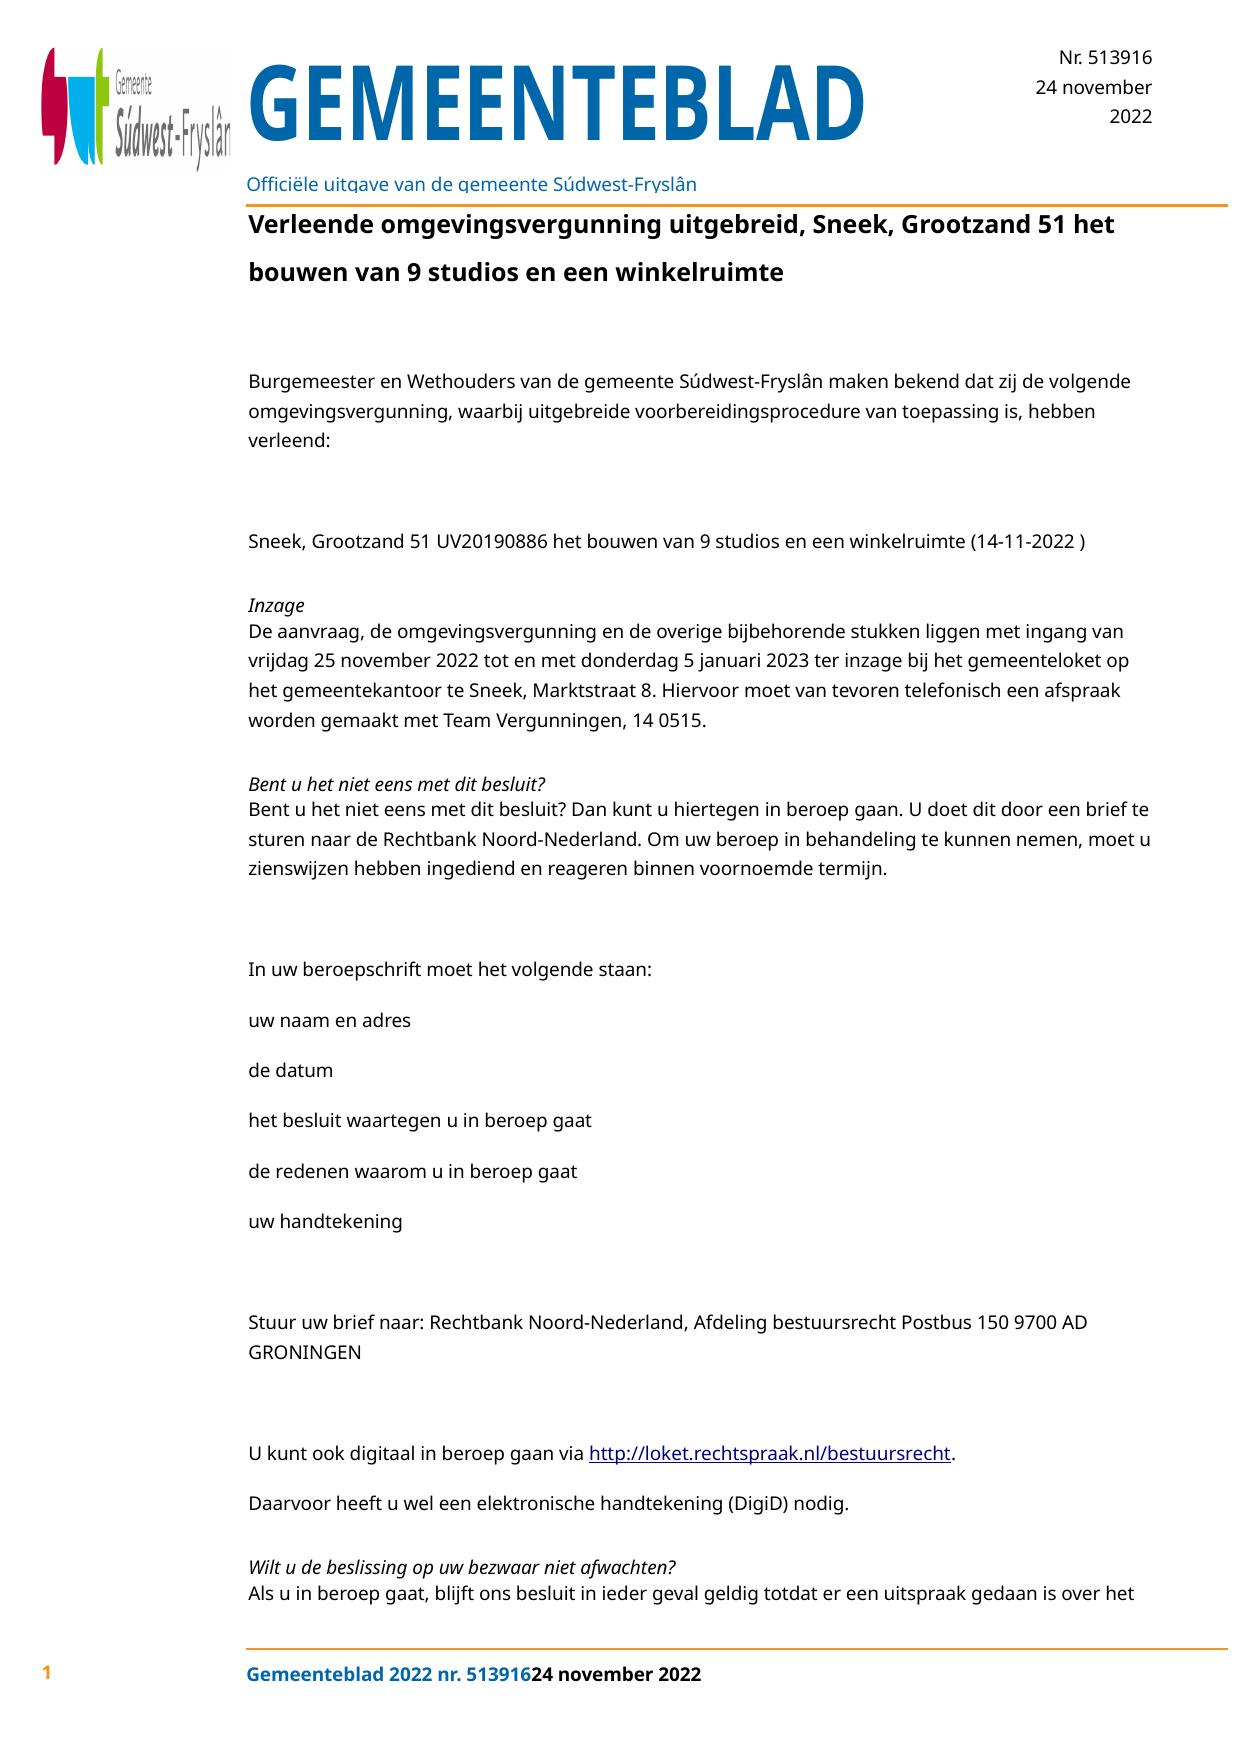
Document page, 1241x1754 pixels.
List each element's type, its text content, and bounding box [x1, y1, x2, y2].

text Stuur uw brief naar: Rechtbank Noord-Nederland, Afdeling bestuursrecht Postbus 150 9700 AD GRONINGEN [248, 1309, 1152, 1365]
text Wilt u de beslissing op uw bezwaar niet afwachten? [248, 1554, 1152, 1580]
picture [41, 47, 231, 172]
text Verleende omgevingsvergunning uitgebreid, Sneek, Grootzand 51 het bouwen van 9 studios en een winkelruimte [248, 207, 1152, 288]
text Burgemeester en Wethouders van de gemeente Súdwest-Fryslân maken bekend dat zij de volgende omgevingsvergunning, waarbij uitgebreide voorbereidingsprocedure van toepassing is, hebben verleend: [248, 368, 1152, 453]
text het besluit waartegen u in beroep gaat [248, 1108, 1152, 1133]
text Als u in beroep gaat, blijft ons besluit in ieder geval geldig totdat er een uitspraak gedaan is over het [248, 1580, 1152, 1606]
text U kunt ook digitaal in beroep gaan via http://loket.rechtspraak.nl/bestuursrecht. [248, 1440, 1152, 1466]
text de redenen waarom u in beroep gaat [248, 1158, 1152, 1184]
text uw handtekening [248, 1208, 1152, 1234]
text Daarvoor heeft u wel een elektronische handtekening (DigiD) nodig. [248, 1490, 1152, 1516]
text De aanvraag, de omgevingsvergunning en de overige bijbehorende stukken liggen met ingang van vrijdag 25 november 2022 tot en met donderdag 5 januari 2023 ter inzage bij het gemeenteloket op het gemeentekantoor te Sneek, Marktstraat 8. Hiervoor moet van tevoren telefonisch een afspraak worden gemaakt met Team Vergunningen, 14 0515. [248, 618, 1152, 732]
text In uw beroepschrift moet het volgende staan: [248, 956, 1152, 982]
text Bent u het niet eens met dit besluit? [248, 771, 1152, 796]
text uw naam en adres [248, 1007, 1152, 1033]
text de datum [248, 1057, 1152, 1083]
text Inzage [248, 592, 1152, 618]
text Bent u het niet eens met dit besluit? Dan kunt u hiertegen in beroep gaan. U doet dit door een brief te sturen naar de Rechtbank Noord-Nederland. Om uw beroep in behandeling te kunnen nemen, moet u zienswijzen hebben ingediend en reageren binnen voornoemde termijn. [248, 796, 1152, 881]
text Sneek, Grootzand 51 UV20190886 het bouwen van 9 studios en een winkelruimte (14-11-2022 ) [248, 528, 1152, 554]
